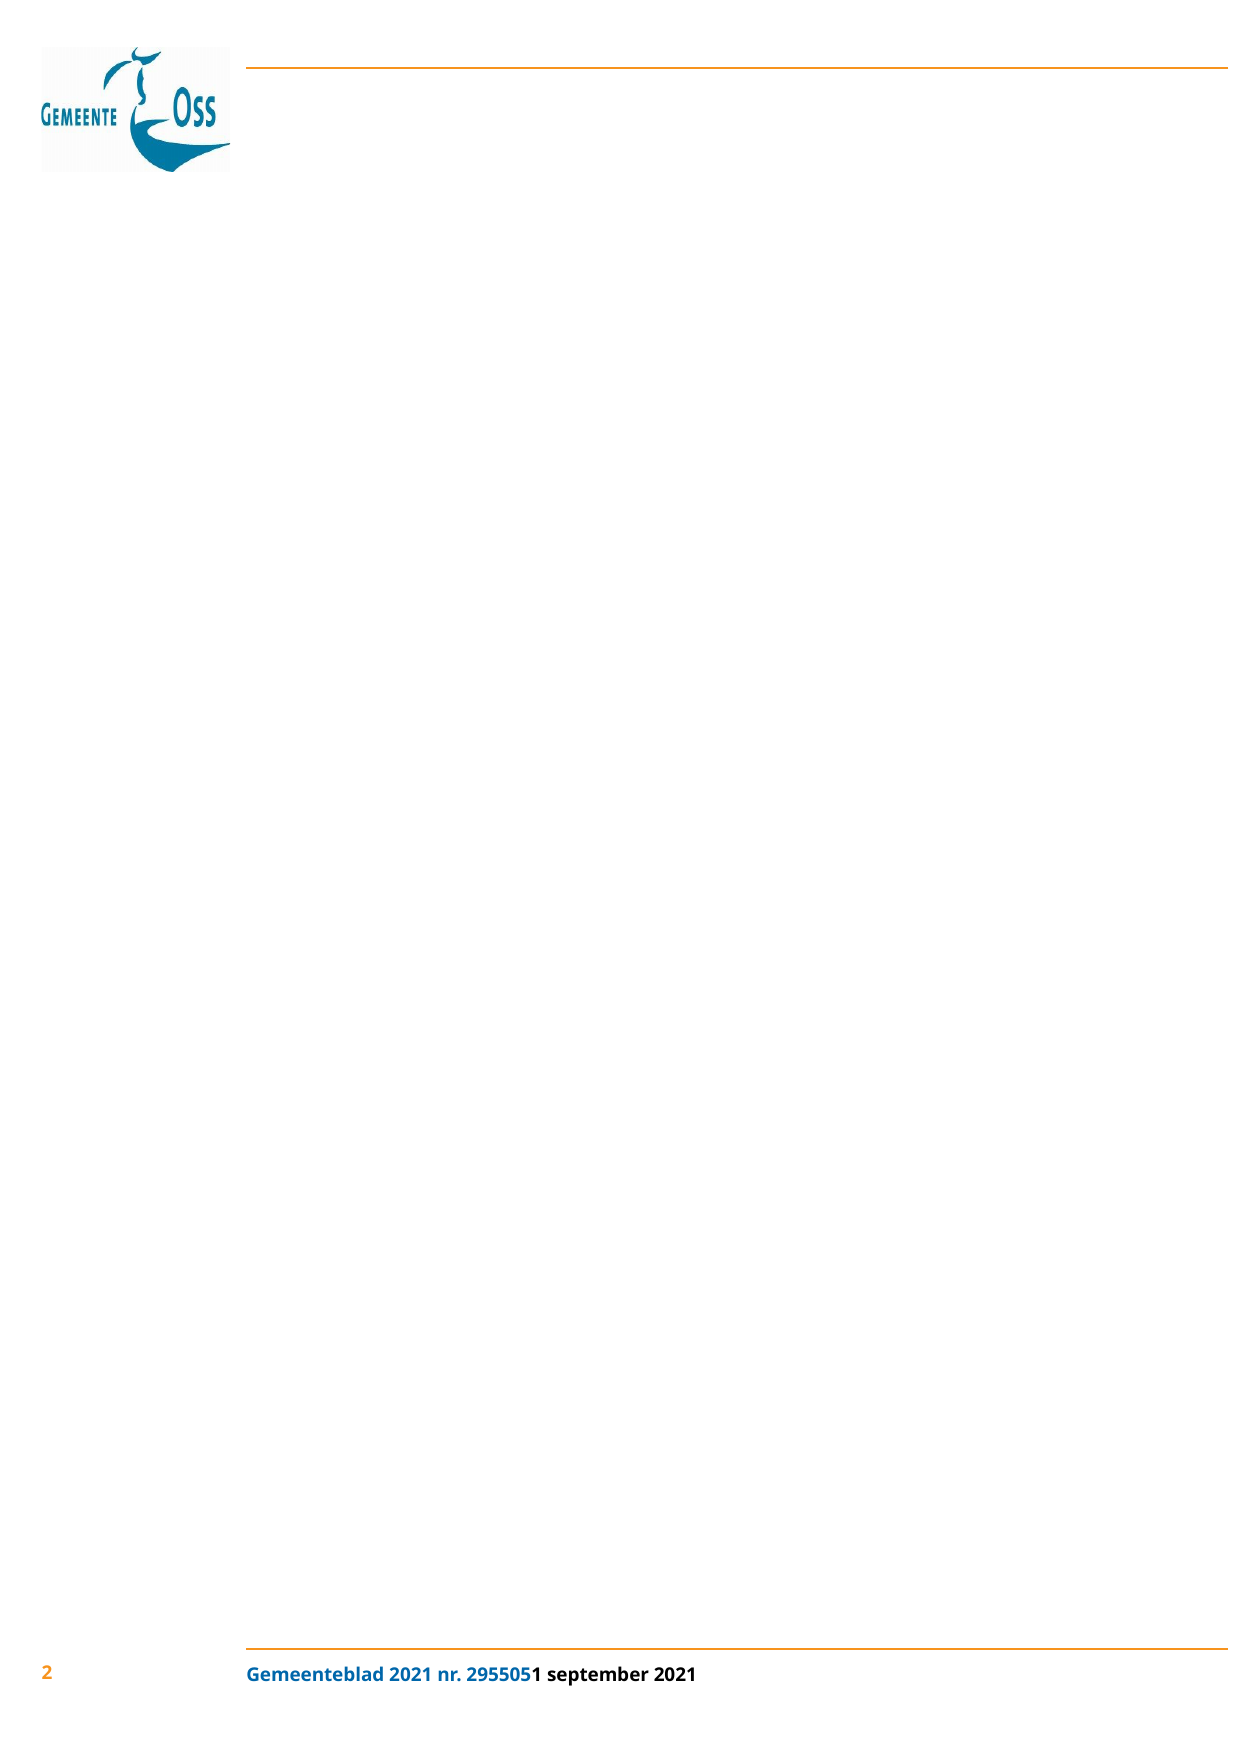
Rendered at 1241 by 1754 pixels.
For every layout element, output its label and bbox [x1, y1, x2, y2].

picture [41, 47, 231, 172]
